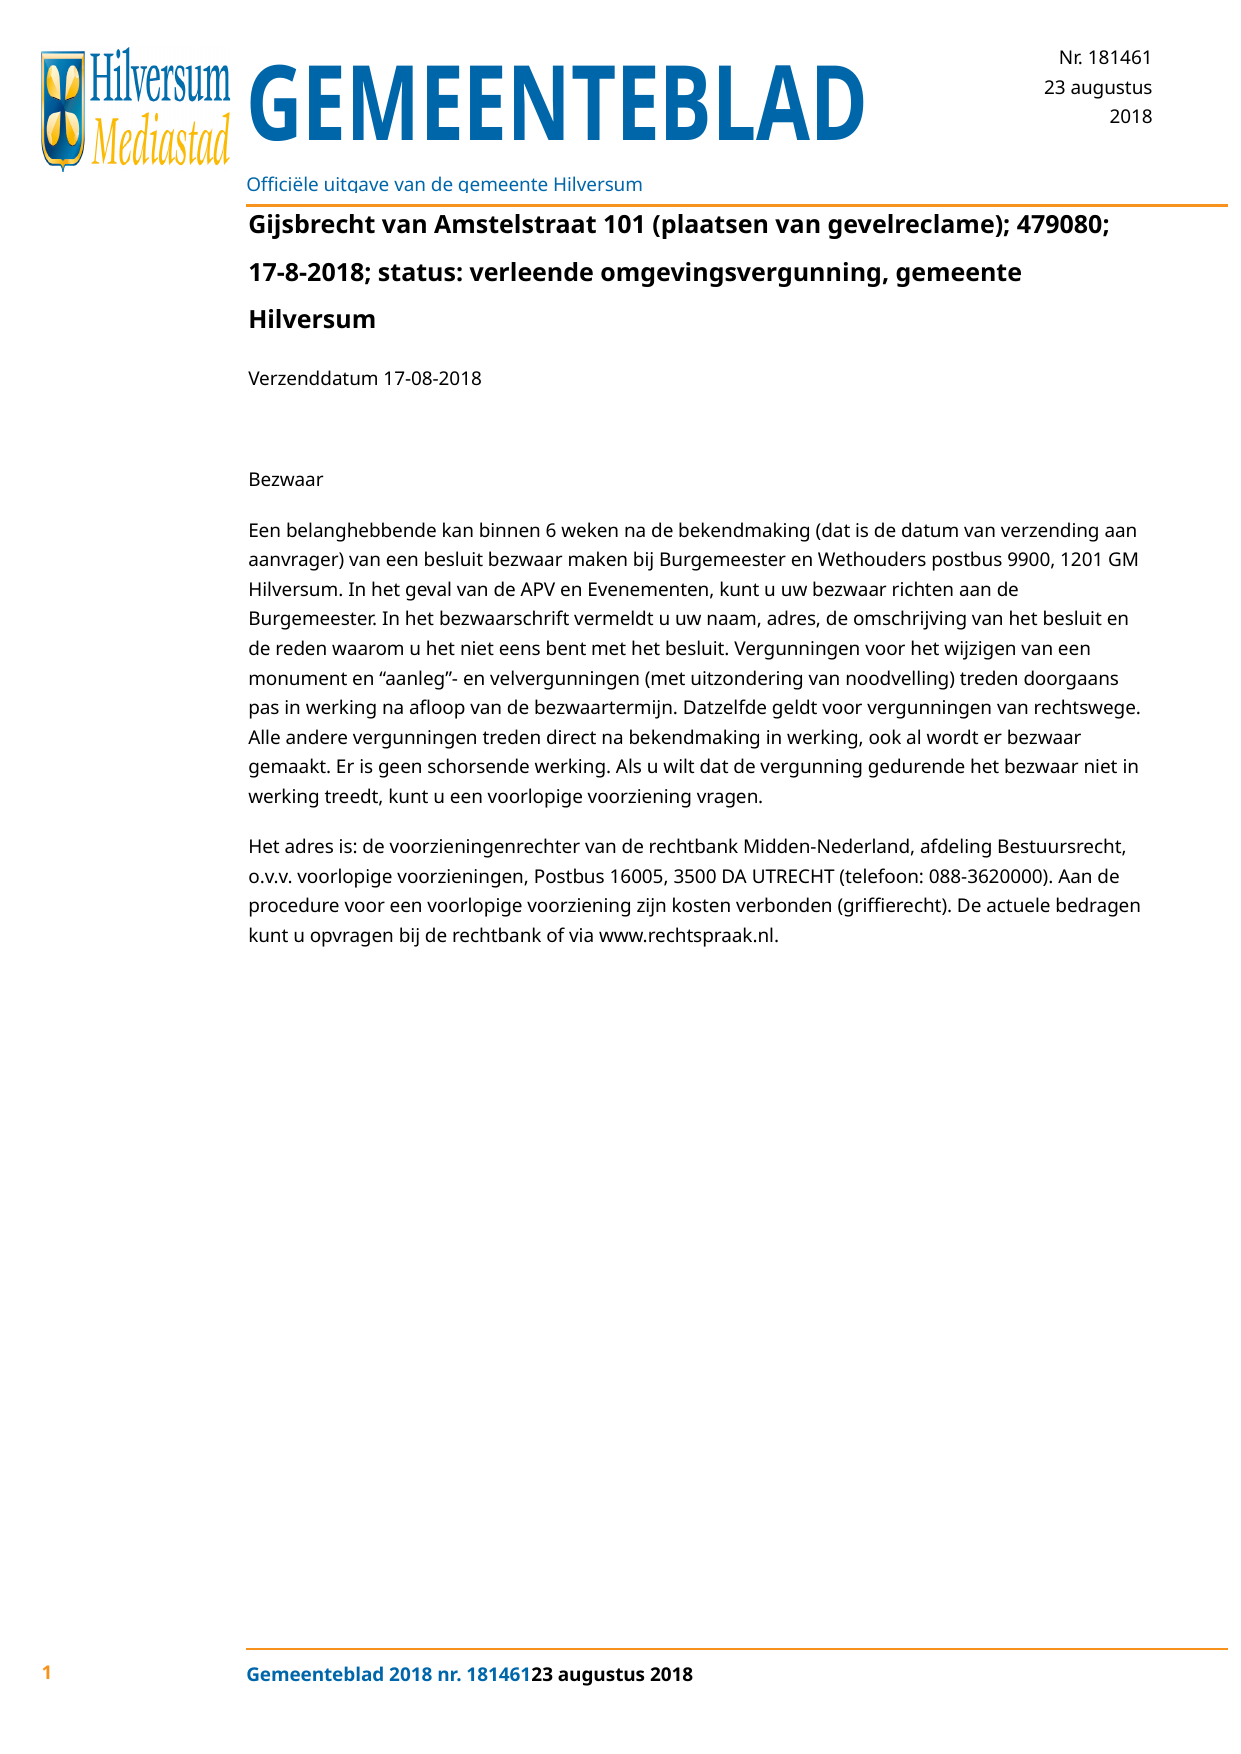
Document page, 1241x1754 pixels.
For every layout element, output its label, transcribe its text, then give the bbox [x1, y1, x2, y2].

text Een belanghebbende kan binnen 6 weken na de bekendmaking (dat is de datum van verzending aan aanvrager) van een besluit bezwaar maken bij Burgemeester en Wethouders postbus 9900, 1201 GM Hilversum. In het geval van de APV en Evenementen, kunt u uw bezwaar richten aan de Burgemeester. In het bezwaarschrift vermeldt u uw naam, adres, de omschrijving van het besluit en de reden waarom u het niet eens bent met het besluit. Vergunningen voor het wijzigen van een monument en “aanleg”- en velvergunningen (met uitzondering van noodvelling) treden doorgaans pas in werking na afloop van de bezwaartermijn. Datzelfde geldt voor vergunningen van rechtswege. Alle andere vergunningen treden direct na bekendmaking in werking, ook al wordt er bezwaar gemaakt. Er is geen schorsende werking. Als u wilt dat de vergunning gedurende het bezwaar niet in werking treedt, kunt u een voorlopige voorziening vragen. [248, 517, 1152, 809]
picture [41, 47, 231, 172]
text Bezwaar [248, 466, 1152, 492]
text Gijsbrecht van Amstelstraat 101 (plaatsen van gevelreclame); 479080; 17-8-2018; status: verleende omgevingsvergunning, gemeente Hilversum [248, 207, 1152, 336]
text Het adres is: de voorzieningenrechter van de rechtbank Midden-Nederland, afdeling Bestuursrecht, o.v.v. voorlopige voorzieningen, Postbus 16005, 3500 DA UTRECHT (telefoon: 088-3620000). Aan de procedure voor een voorlopige voorziening zijn kosten verbonden (griffierecht). De actuele bedragen kunt u opvragen bij de rechtbank of via www.rechtspraak.nl. [248, 833, 1152, 948]
text Verzenddatum 17-08-2018 [248, 366, 1152, 391]
